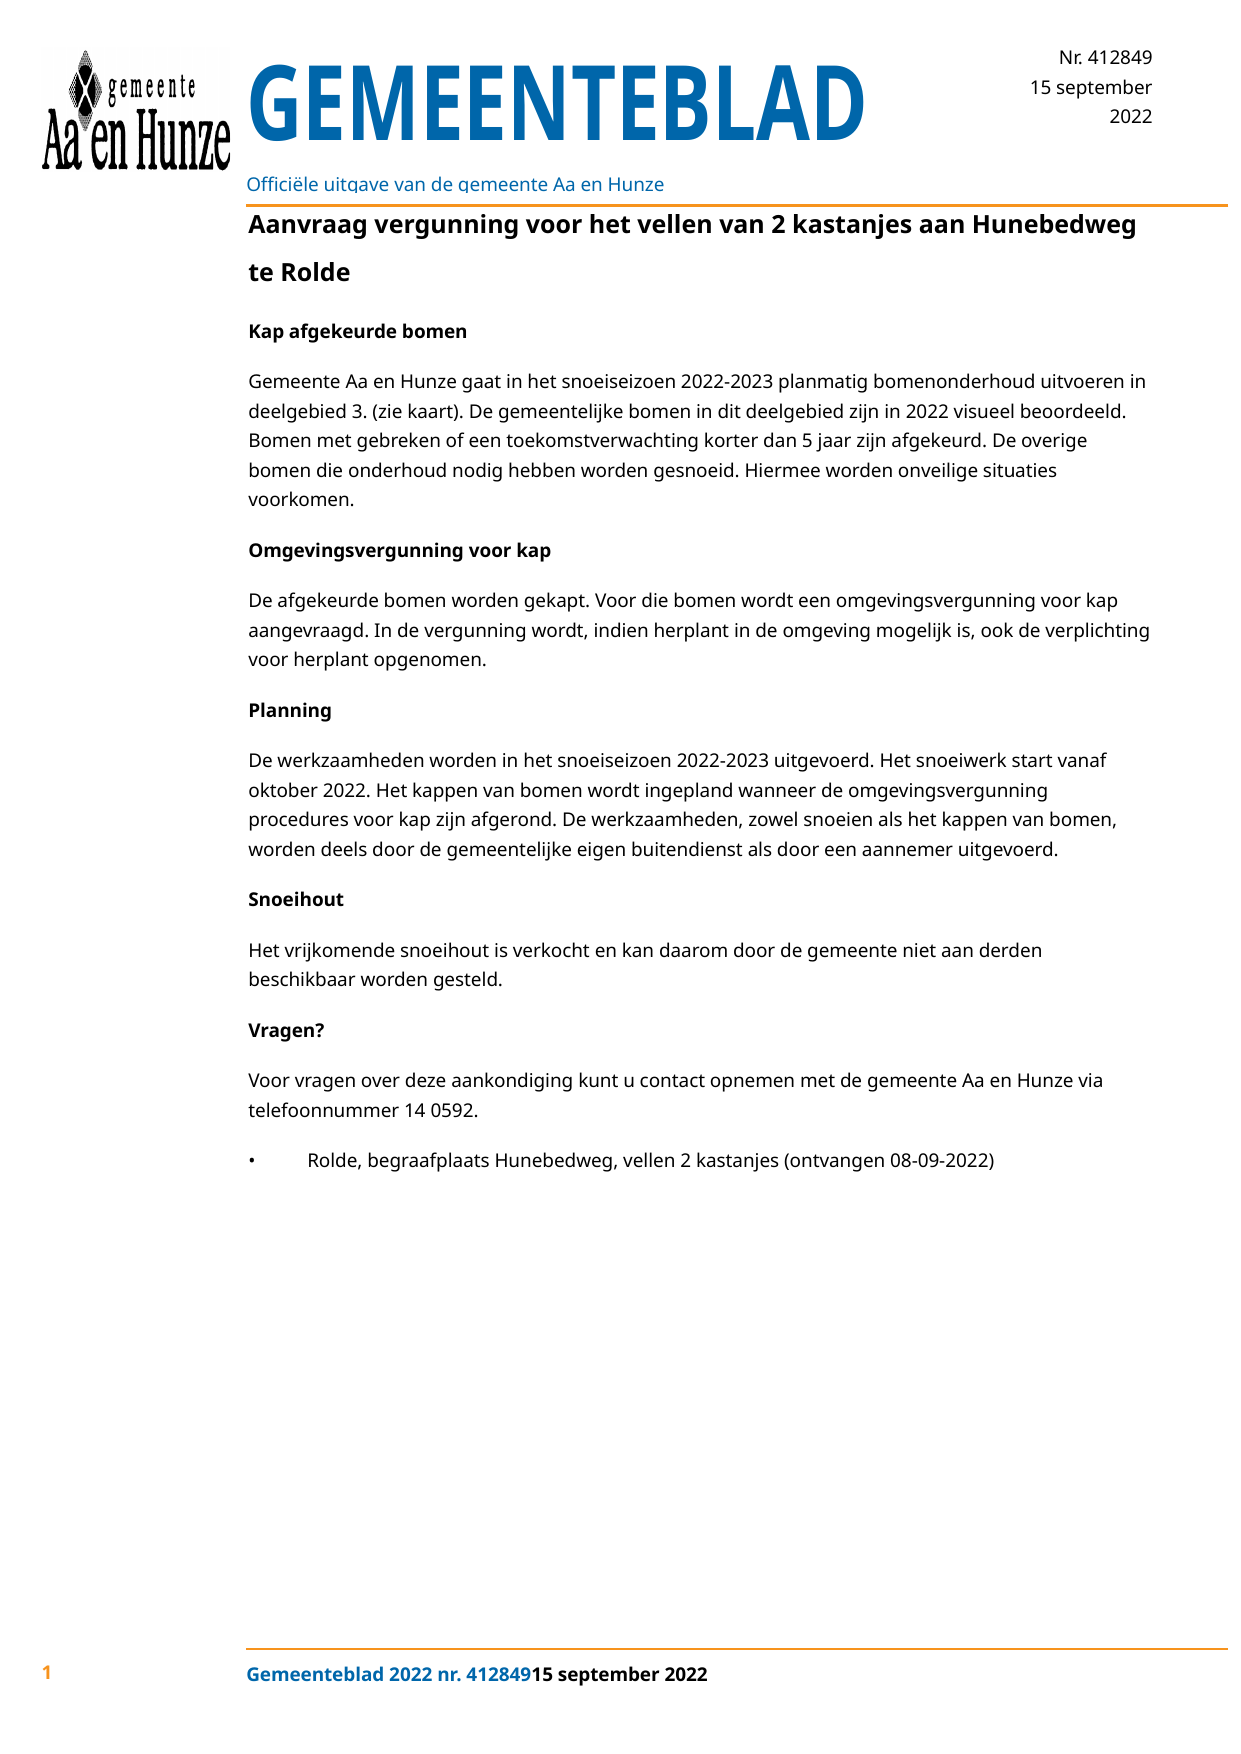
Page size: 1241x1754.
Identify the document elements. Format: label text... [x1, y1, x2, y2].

text Vragen? [248, 1017, 1152, 1043]
list Rolde, begraafplaats Hunebedweg, vellen 2 kastanjes (ontvangen 08-09-2022) [248, 1147, 1152, 1173]
text Aanvraag vergunning voor het vellen van 2 kastanjes aan Hunebedweg te Rolde [248, 207, 1152, 288]
text Planning [248, 697, 1152, 723]
text Voor vragen over deze aankondiging kunt u contact opnemen met de gemeente Aa en Hunze via telefoonnummer 14 0592. [248, 1067, 1152, 1123]
text Snoeihout [248, 887, 1152, 912]
text Het vrijkomende snoeihout is verkocht en kan daarom door de gemeente niet aan derden beschikbaar worden gesteld. [248, 937, 1152, 992]
text Kap afgekeurde bomen [248, 318, 1152, 344]
picture [41, 47, 231, 172]
text De werkzaamheden worden in het snoeiseizoen 2022-2023 uitgevoerd. Het snoeiwerk start vanaf oktober 2022. Het kappen van bomen wordt ingepland wanneer de omgevingsvergunning procedures voor kap zijn afgerond. De werkzaamheden, zowel snoeien als het kappen van bomen, worden deels door de gemeentelijke eigen buitendienst als door een aannemer uitgevoerd. [248, 747, 1152, 862]
text Gemeente Aa en Hunze gaat in het snoeiseizoen 2022-2023 planmatig bomenonderhoud uitvoeren in deelgebied 3. (zie kaart). De gemeentelijke bomen in dit deelgebied zijn in 2022 visueel beoordeeld. Bomen met gebreken of een toekomstverwachting korter dan 5 jaar zijn afgekeurd. De overige bomen die onderhoud nodig hebben worden gesnoeid. Hiermee worden onveilige situaties voorkomen. [248, 368, 1152, 512]
text De afgekeurde bomen worden gekapt. Voor die bomen wordt een omgevingsvergunning voor kap aangevraagd. In de vergunning wordt, indien herplant in de omgeving mogelijk is, ook de verplichting voor herplant opgenomen. [248, 587, 1152, 672]
text Omgevingsvergunning voor kap [248, 537, 1152, 563]
